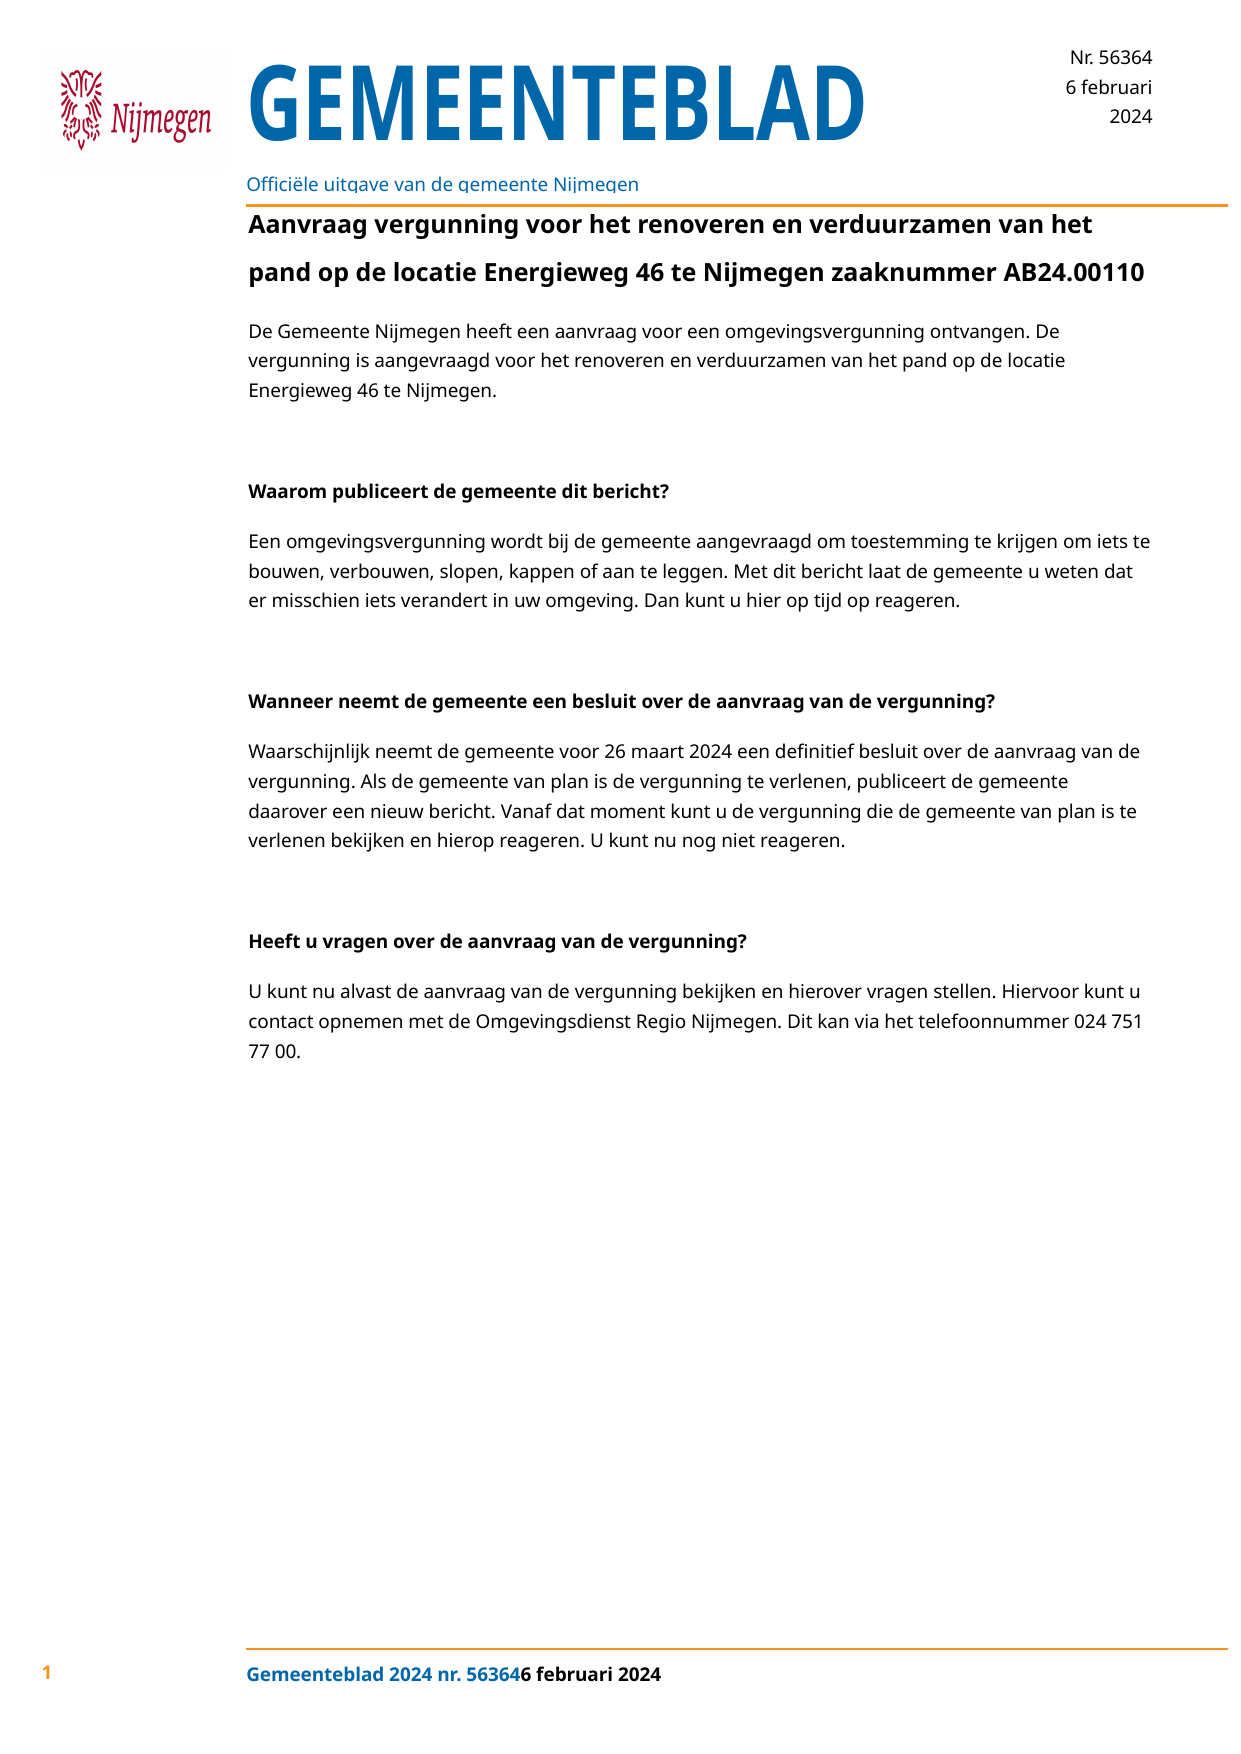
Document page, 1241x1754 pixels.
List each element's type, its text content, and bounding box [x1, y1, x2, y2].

text Aanvraag vergunning voor het renoveren en verduurzamen van het pand op de locatie Energieweg 46 te Nijmegen zaaknummer AB24.00110 [248, 207, 1152, 288]
text De Gemeente Nijmegen heeft een aanvraag voor een omgevingsvergunning ontvangen. De vergunning is aangevraagd voor het renoveren en verduurzamen van het pand op de locatie Energieweg 46 te Nijmegen. [248, 318, 1152, 403]
text Waarom publiceert de gemeente dit bericht? [248, 478, 1152, 504]
picture [41, 47, 231, 172]
text Wanneer neemt de gemeente een besluit over de aanvraag van de vergunning? [248, 688, 1152, 714]
text Heeft u vragen over de aanvraag van de vergunning? [248, 928, 1152, 954]
text Een omgevingsvergunning wordt bij de gemeente aangevraagd om toestemming te krijgen om iets te bouwen, verbouwen, slopen, kappen of aan te leggen. Met dit bericht laat de gemeente u weten dat er misschien iets verandert in uw omgeving. Dan kunt u hier op tijd op reageren. [248, 528, 1152, 613]
text Waarschijnlijk neemt de gemeente voor 26 maart 2024 een definitief besluit over de aanvraag van de vergunning. Als de gemeente van plan is de vergunning te verlenen, publiceert de gemeente daarover een nieuw bericht. Vanaf dat moment kunt u de vergunning die de gemeente van plan is te verlenen bekijken en hierop reageren. U kunt nu nog niet reageren. [248, 739, 1152, 853]
text U kunt nu alvast de aanvraag van de vergunning bekijken en hierover vragen stellen. Hiervoor kunt u contact opnemen met de Omgevingsdienst Regio Nijmegen. Dit kan via het telefoonnummer 024 751 77 00. [248, 979, 1152, 1064]
